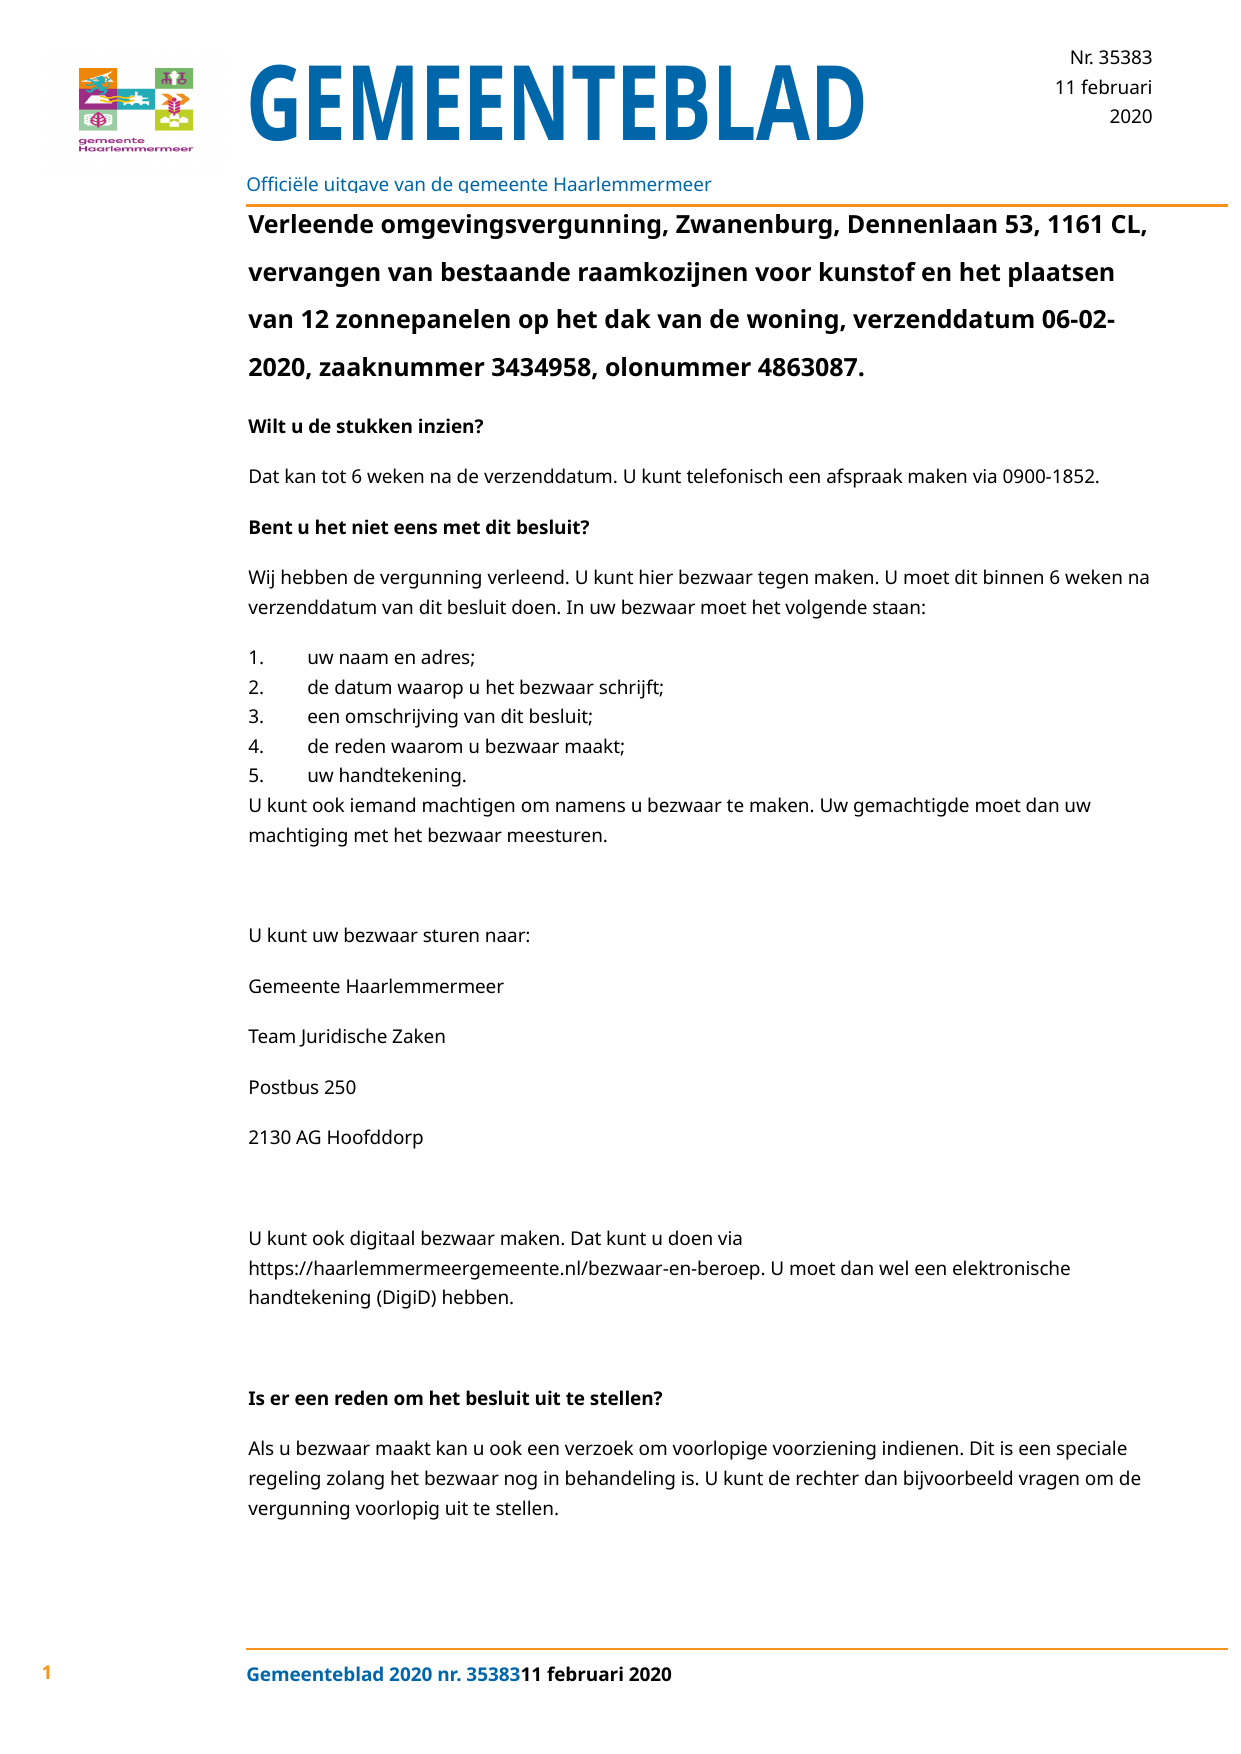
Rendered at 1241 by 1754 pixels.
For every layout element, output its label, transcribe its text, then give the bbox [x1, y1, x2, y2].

text Is er een reden om het besluit uit te stellen? [248, 1385, 1152, 1411]
text Wilt u de stukken inzien? [248, 413, 1152, 439]
list de datum waarop u het bezwaar schrijft; [248, 674, 1152, 700]
text U kunt ook iemand machtigen om namens u bezwaar te maken. Uw gemachtigde moet dan uw machtiging met het bezwaar meesturen. [248, 792, 1152, 848]
list uw handtekening. [248, 763, 1152, 788]
text Postbus 250 [248, 1074, 1152, 1100]
text Verleende omgevingsvergunning, Zwanenburg, Dennenlaan 53, 1161 CL, vervangen van bestaande raamkozijnen voor kunstof en het plaatsen van 12 zonnepanelen op het dak van de woning, verzenddatum 06-02-2020, zaaknummer 3434958, olonummer 4863087. [248, 207, 1152, 384]
list uw naam en adres; [248, 644, 1152, 670]
text Team Juridische Zaken [248, 1023, 1152, 1049]
text Dat kan tot 6 weken na de verzenddatum. U kunt telefonisch een afspraak maken via 0900-1852. [248, 463, 1152, 489]
text Gemeente Haarlemmermeer [248, 973, 1152, 999]
text Wij hebben de vergunning verleend. U kunt hier bezwaar tegen maken. U moet dit binnen 6 weken na verzenddatum van dit besluit doen. In uw bezwaar moet het volgende staan: [248, 564, 1152, 620]
text Als u bezwaar maakt kan u ook een verzoek om voorlopige voorziening indienen. Dit is een speciale regeling zolang het bezwaar nog in behandeling is. U kunt de rechter dan bijvoorbeeld vragen om de vergunning voorlopig uit te stellen. [248, 1436, 1152, 1521]
list een omschrijving van dit besluit; [248, 703, 1152, 729]
text Bent u het niet eens met dit besluit? [248, 514, 1152, 540]
text U kunt ook digitaal bezwaar maken. Dat kunt u doen via https://haarlemmermeergemeente.nl/bezwaar-en-beroep. U moet dan wel een elektronische handtekening (DigiD) hebben. [248, 1225, 1152, 1310]
text 2130 AG Hoofddorp [248, 1124, 1152, 1150]
picture [41, 47, 231, 172]
list de reden waarom u bezwaar maakt; [248, 733, 1152, 759]
text U kunt uw bezwaar sturen naar: [248, 923, 1152, 948]
